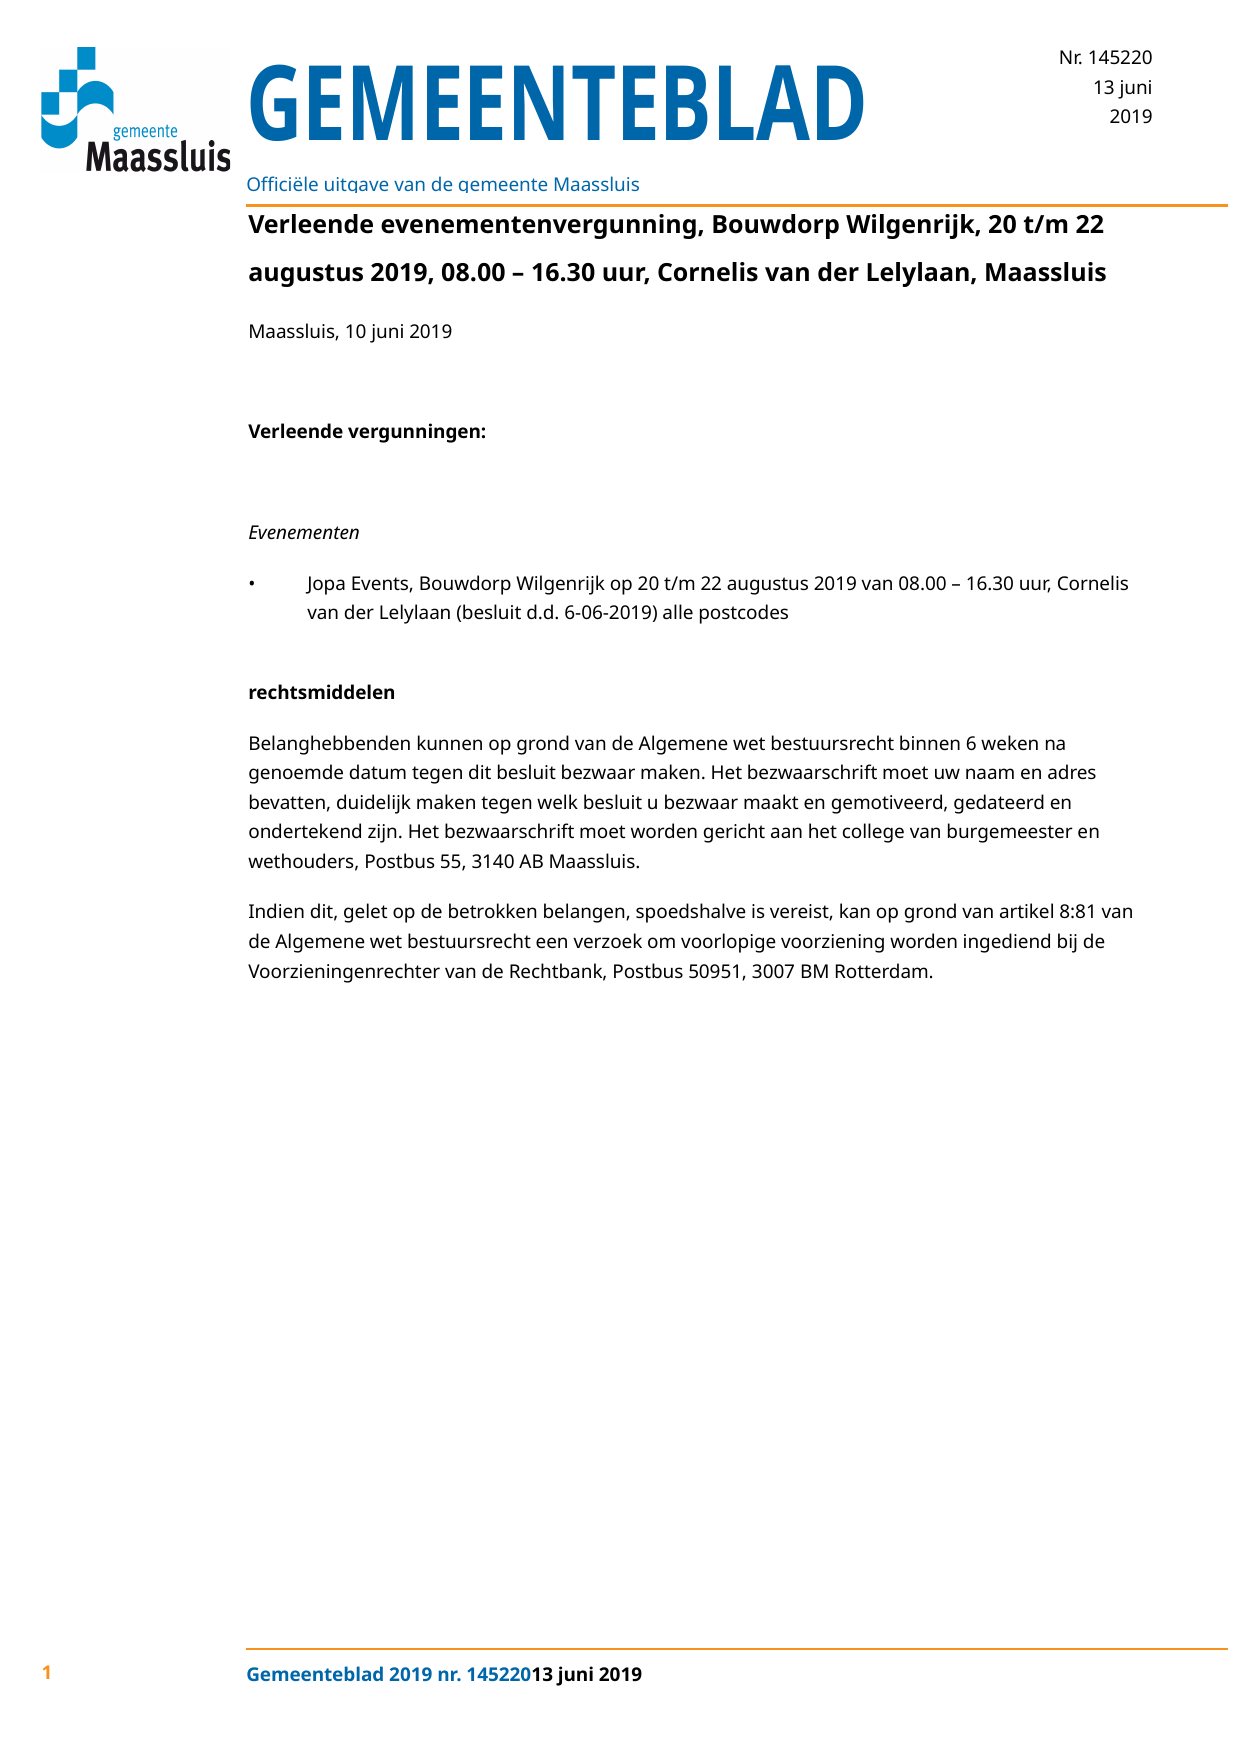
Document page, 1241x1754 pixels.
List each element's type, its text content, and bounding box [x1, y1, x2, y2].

list Jopa Events, Bouwdorp Wilgenrijk op 20 t/m 22 augustus 2019 van 08.00 – 16.30 uur, Cornelis van der Lelylaan (besluit d.d. 6-06-2019) alle postcodes [248, 570, 1152, 625]
picture [41, 47, 77, 92]
text Belanghebbenden kunnen op grond van de Algemene wet bestuursrecht binnen 6 weken na genoemde datum tegen dit besluit bezwaar maken. Het bezwaarschrift moet uw naam en adres bevatten, duidelijk maken tegen welk besluit u bezwaar maakt en gemotiveerd, gedateerd en ondertekend zijn. Het bezwaarschrift moet worden gericht aan het college van burgemeester en wethouders, Postbus 55, 3140 AB Maassluis. [248, 730, 1152, 874]
text Verleende evenementenvergunning, Bouwdorp Wilgenrijk, 20 t/m 22 augustus 2019, 08.00 – 16.30 uur, Cornelis van der Lelylaan, Maassluis [248, 207, 1152, 288]
text Evenementen [248, 519, 1152, 545]
text Verleende vergunningen: [248, 419, 1152, 444]
picture [41, 47, 231, 172]
text rechtsmiddelen [248, 679, 1152, 705]
text Indien dit, gelet op de betrokken belangen, spoedshalve is vereist, kan op grond van artikel 8:81 van de Algemene wet bestuursrecht een verzoek om voorlopige voorziening worden ingediend bij de Voorzieningenrechter van de Rechtbank, Postbus 50951, 3007 BM Rotterdam. [248, 899, 1152, 984]
text Maassluis, 10 juni 2019 [248, 318, 1152, 344]
